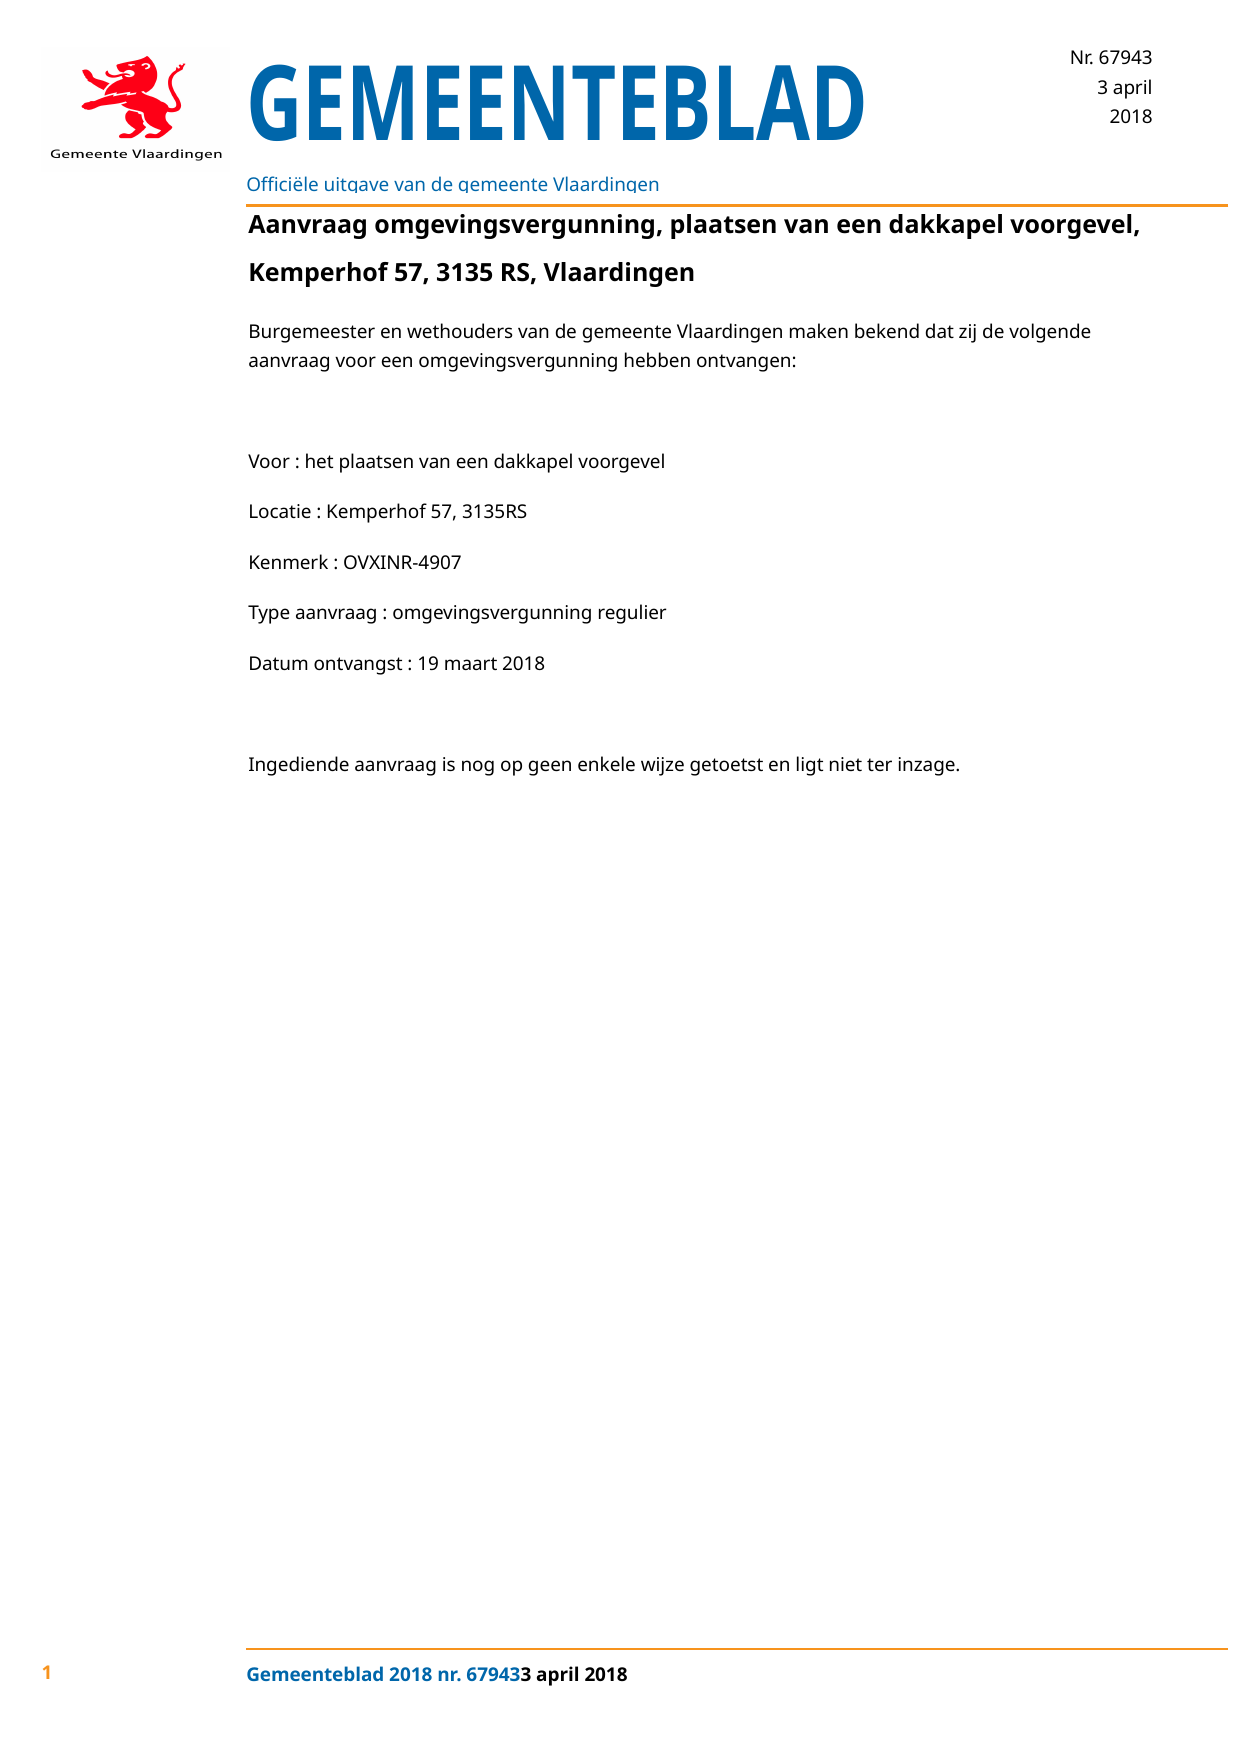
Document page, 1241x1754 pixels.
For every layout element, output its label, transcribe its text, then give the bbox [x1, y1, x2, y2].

text Locatie : Kemperhof 57, 3135RS [248, 499, 1152, 524]
text Aanvraag omgevingsvergunning, plaatsen van een dakkapel voorgevel, Kemperhof 57, 3135 RS, Vlaardingen [248, 207, 1152, 288]
text Kenmerk : OVXINR-4907 [248, 549, 1152, 575]
text Burgemeester en wethouders van de gemeente Vlaardingen maken bekend dat zij de volgende aanvraag voor een omgevingsvergunning hebben ontvangen: [248, 318, 1152, 373]
text Voor : het plaatsen van een dakkapel voorgevel [248, 448, 1152, 474]
text Type aanvraag : omgevingsvergunning regulier [248, 599, 1152, 625]
picture [41, 47, 231, 172]
text Datum ontvangst : 19 maart 2018 [248, 650, 1152, 676]
text Ingediende aanvraag is nog op geen enkele wijze getoetst en ligt niet ter inzage. [248, 751, 1152, 777]
